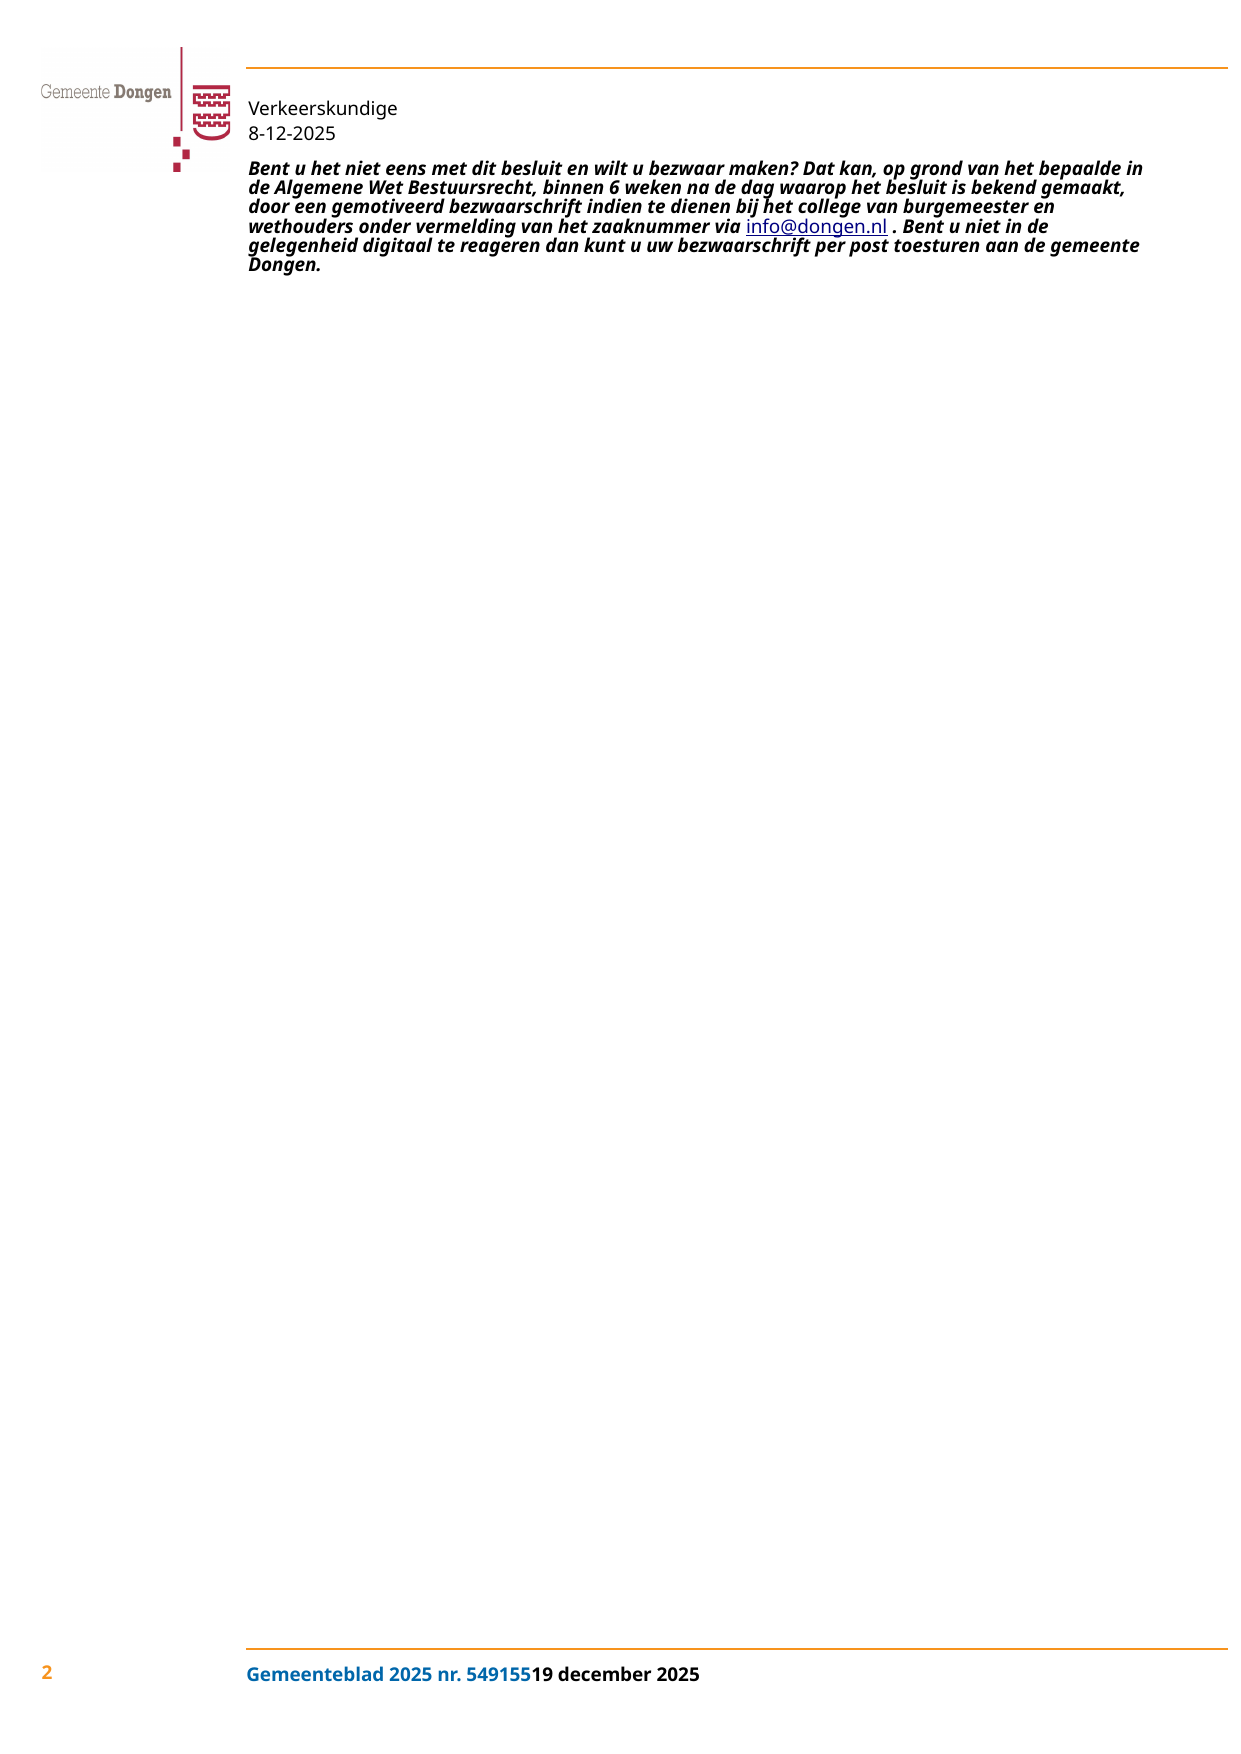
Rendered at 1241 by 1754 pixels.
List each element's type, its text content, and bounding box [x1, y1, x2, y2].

picture [41, 47, 231, 172]
text Verkeerskundige [248, 95, 1152, 121]
text Bent u het niet eens met dit besluit en wilt u bezwaar maken? Dat kan, op grond van het bepaalde in de Algemene Wet Bestuursrecht, binnen 6 weken na de dag waarop het besluit is bekend gemaakt, door een gemotiveerd bezwaarschrift indien te dienen bij het college van burgemeester en wethouders onder vermelding van het zaaknummer via info@dongen.nl . Bent u niet in de gelegenheid digitaal te reageren dan kunt u uw bezwaarschrift per post toesturen aan de gemeente Dongen. [248, 160, 1152, 276]
text 8-12-2025 [248, 121, 1152, 146]
